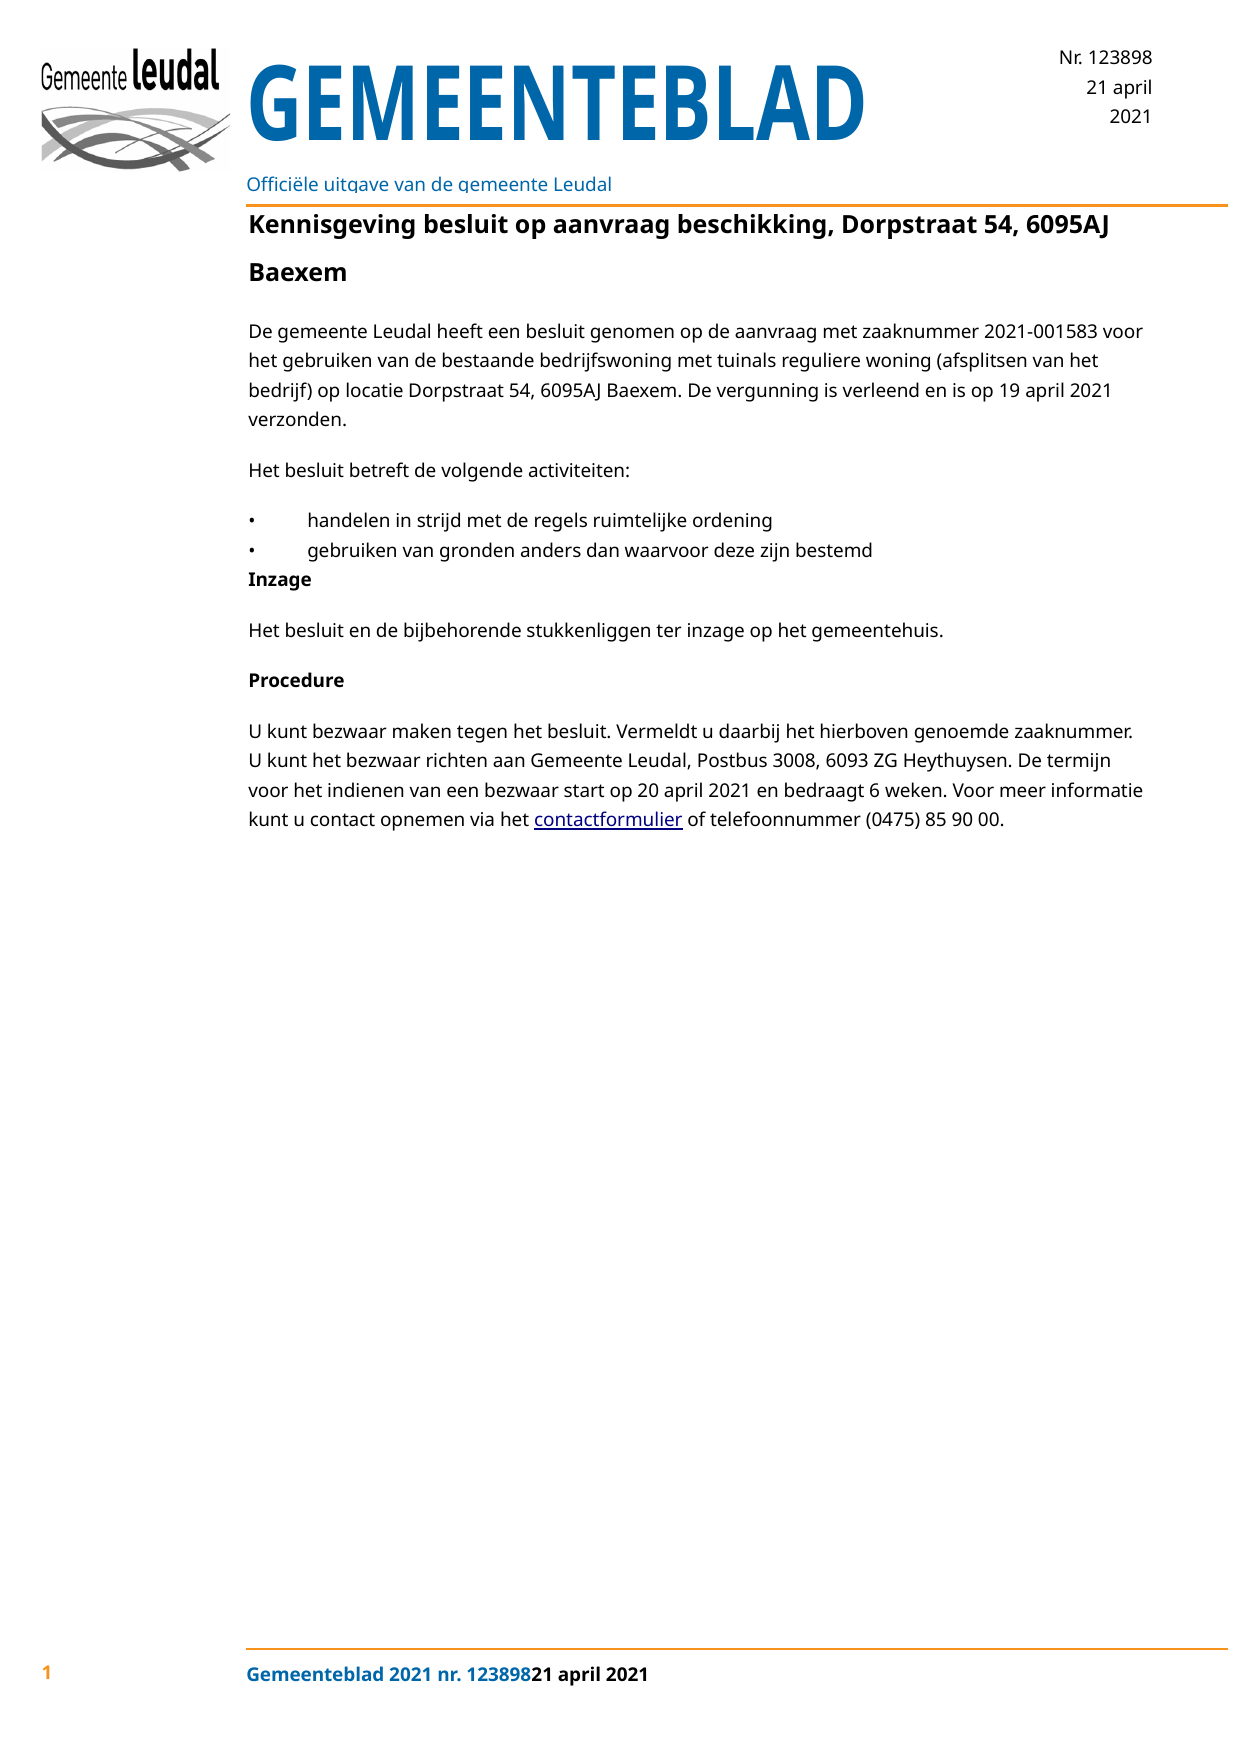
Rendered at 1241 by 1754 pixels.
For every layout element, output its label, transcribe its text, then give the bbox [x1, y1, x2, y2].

text Kennisgeving besluit op aanvraag beschikking, Dorpstraat 54, 6095AJ Baexem [248, 207, 1152, 288]
list gebruiken van gronden anders dan waarvoor deze zijn bestemd [248, 537, 1152, 563]
list handelen in strijd met de regels ruimtelijke ordening [248, 507, 1152, 533]
picture [41, 47, 231, 172]
text Het besluit betreft de volgende activiteiten: [248, 457, 1152, 483]
text Inzage [248, 567, 1152, 592]
text U kunt bezwaar maken tegen het besluit. Vermeldt u daarbij het hierboven genoemde zaaknummer. U kunt het bezwaar richten aan Gemeente Leudal, Postbus 3008, 6093 ZG Heythuysen. De termijn voor het indienen van een bezwaar start op 20 april 2021 en bedraagt 6 weken. Voor meer informatie kunt u contact opnemen via het contactformulier of telefoonnummer (0475) 85 90 00. [248, 718, 1152, 832]
text Het besluit en de bijbehorende stukkenliggen ter inzage op het gemeentehuis. [248, 617, 1152, 643]
text De gemeente Leudal heeft een besluit genomen op de aanvraag met zaaknummer 2021-001583 voor het gebruiken van de bestaande bedrijfswoning met tuinals reguliere woning (afsplitsen van het bedrijf) op locatie Dorpstraat 54, 6095AJ Baexem. De vergunning is verleend en is op 19 april 2021 verzonden. [248, 318, 1152, 432]
text Procedure [248, 667, 1152, 693]
